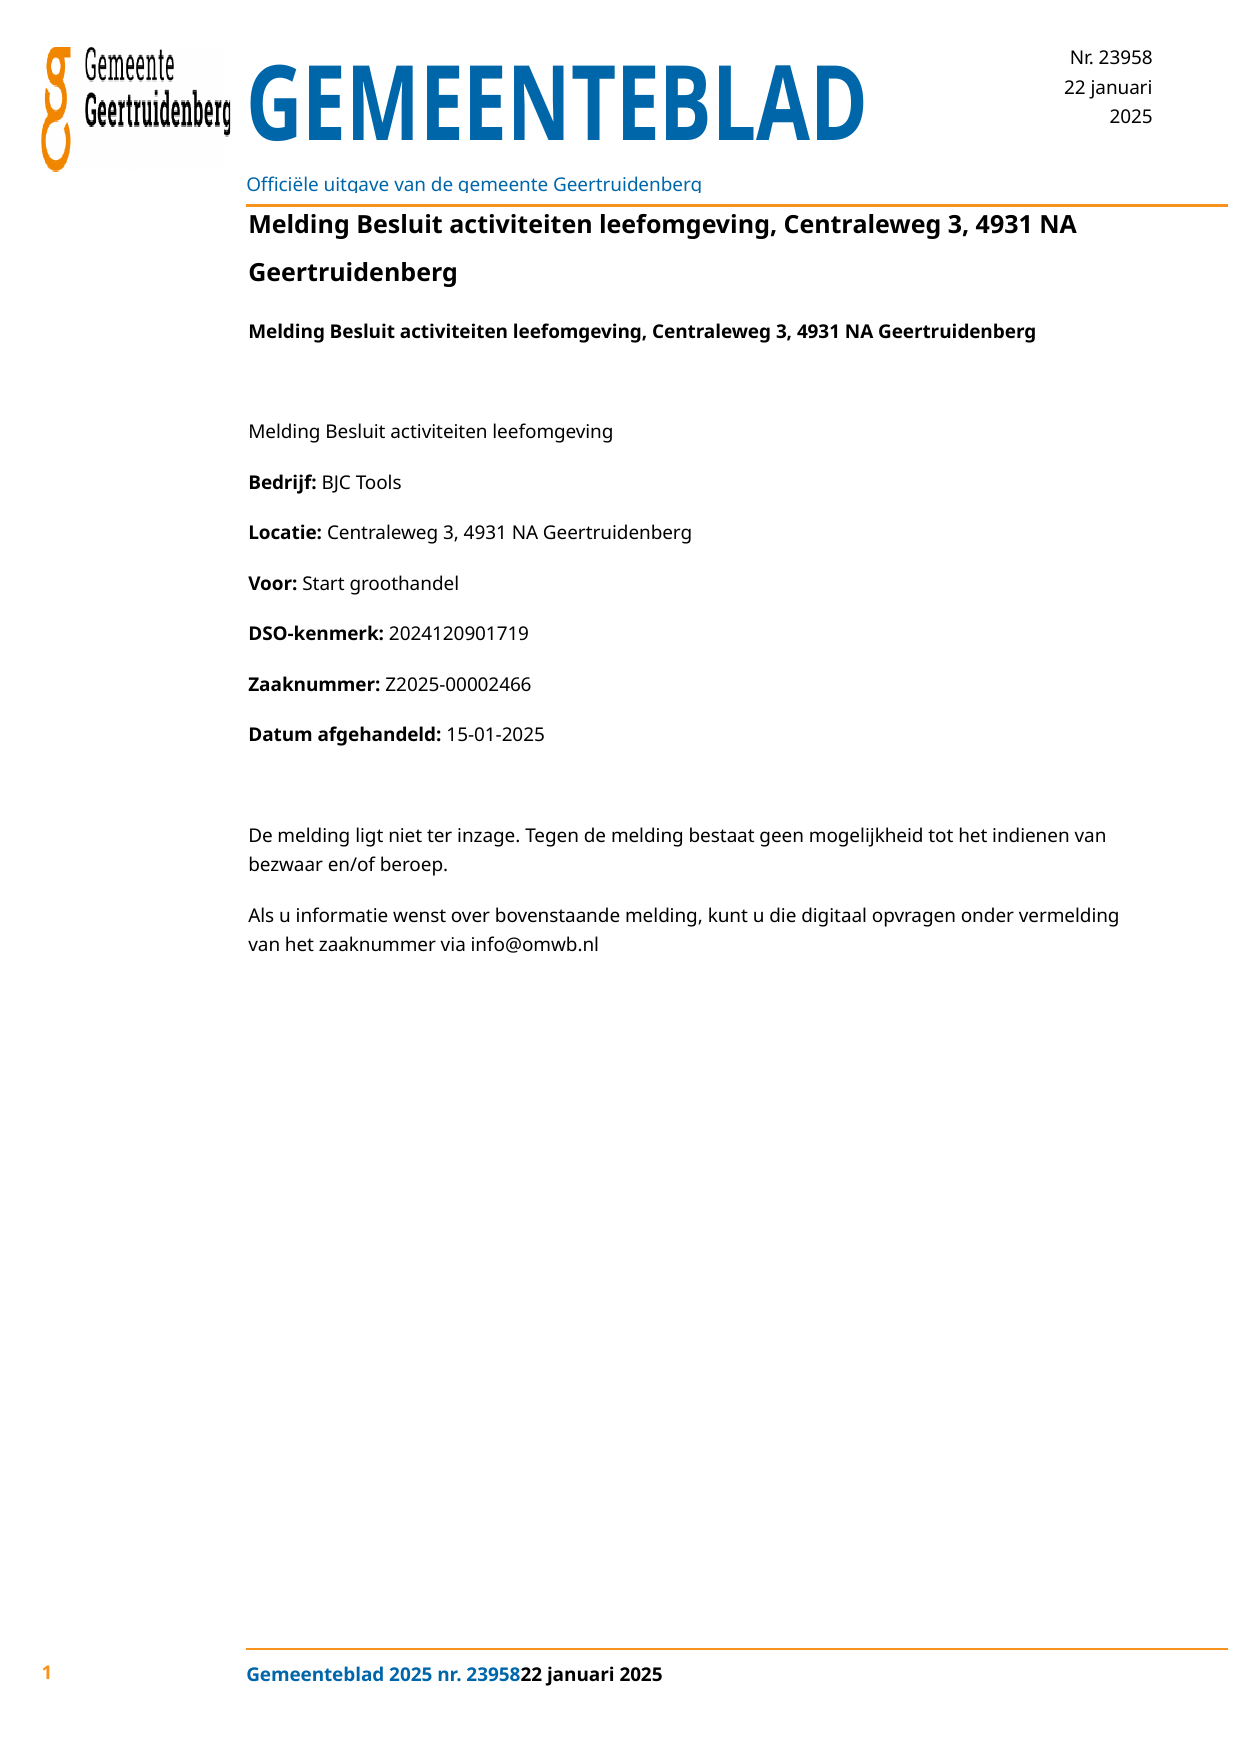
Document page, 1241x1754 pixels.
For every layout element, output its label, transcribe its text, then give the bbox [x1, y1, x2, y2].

text Melding Besluit activiteiten leefomgeving, Centraleweg 3, 4931 NA Geertruidenberg [248, 318, 1152, 344]
text Bedrijf: BJC Tools [248, 469, 1152, 495]
text Locatie: Centraleweg 3, 4931 NA Geertruidenberg [248, 519, 1152, 545]
text Melding Besluit activiteiten leefomgeving, Centraleweg 3, 4931 NA Geertruidenberg [248, 207, 1152, 288]
text DSO-kenmerk: 2024120901719 [248, 620, 1152, 646]
text Zaaknummer: Z2025-00002466 [248, 671, 1152, 697]
text Melding Besluit activiteiten leefomgeving [248, 419, 1152, 444]
picture [41, 47, 231, 172]
text De melding ligt niet ter inzage. Tegen de melding bestaat geen mogelijkheid tot het indienen van bezwaar en/of beroep. [248, 822, 1152, 877]
text Voor: Start groothandel [248, 570, 1152, 596]
text Datum afgehandeld: 15-01-2025 [248, 721, 1152, 747]
text Als u informatie wenst over bovenstaande melding, kunt u die digitaal opvragen onder vermelding van het zaaknummer via info@omwb.nl [248, 902, 1152, 957]
